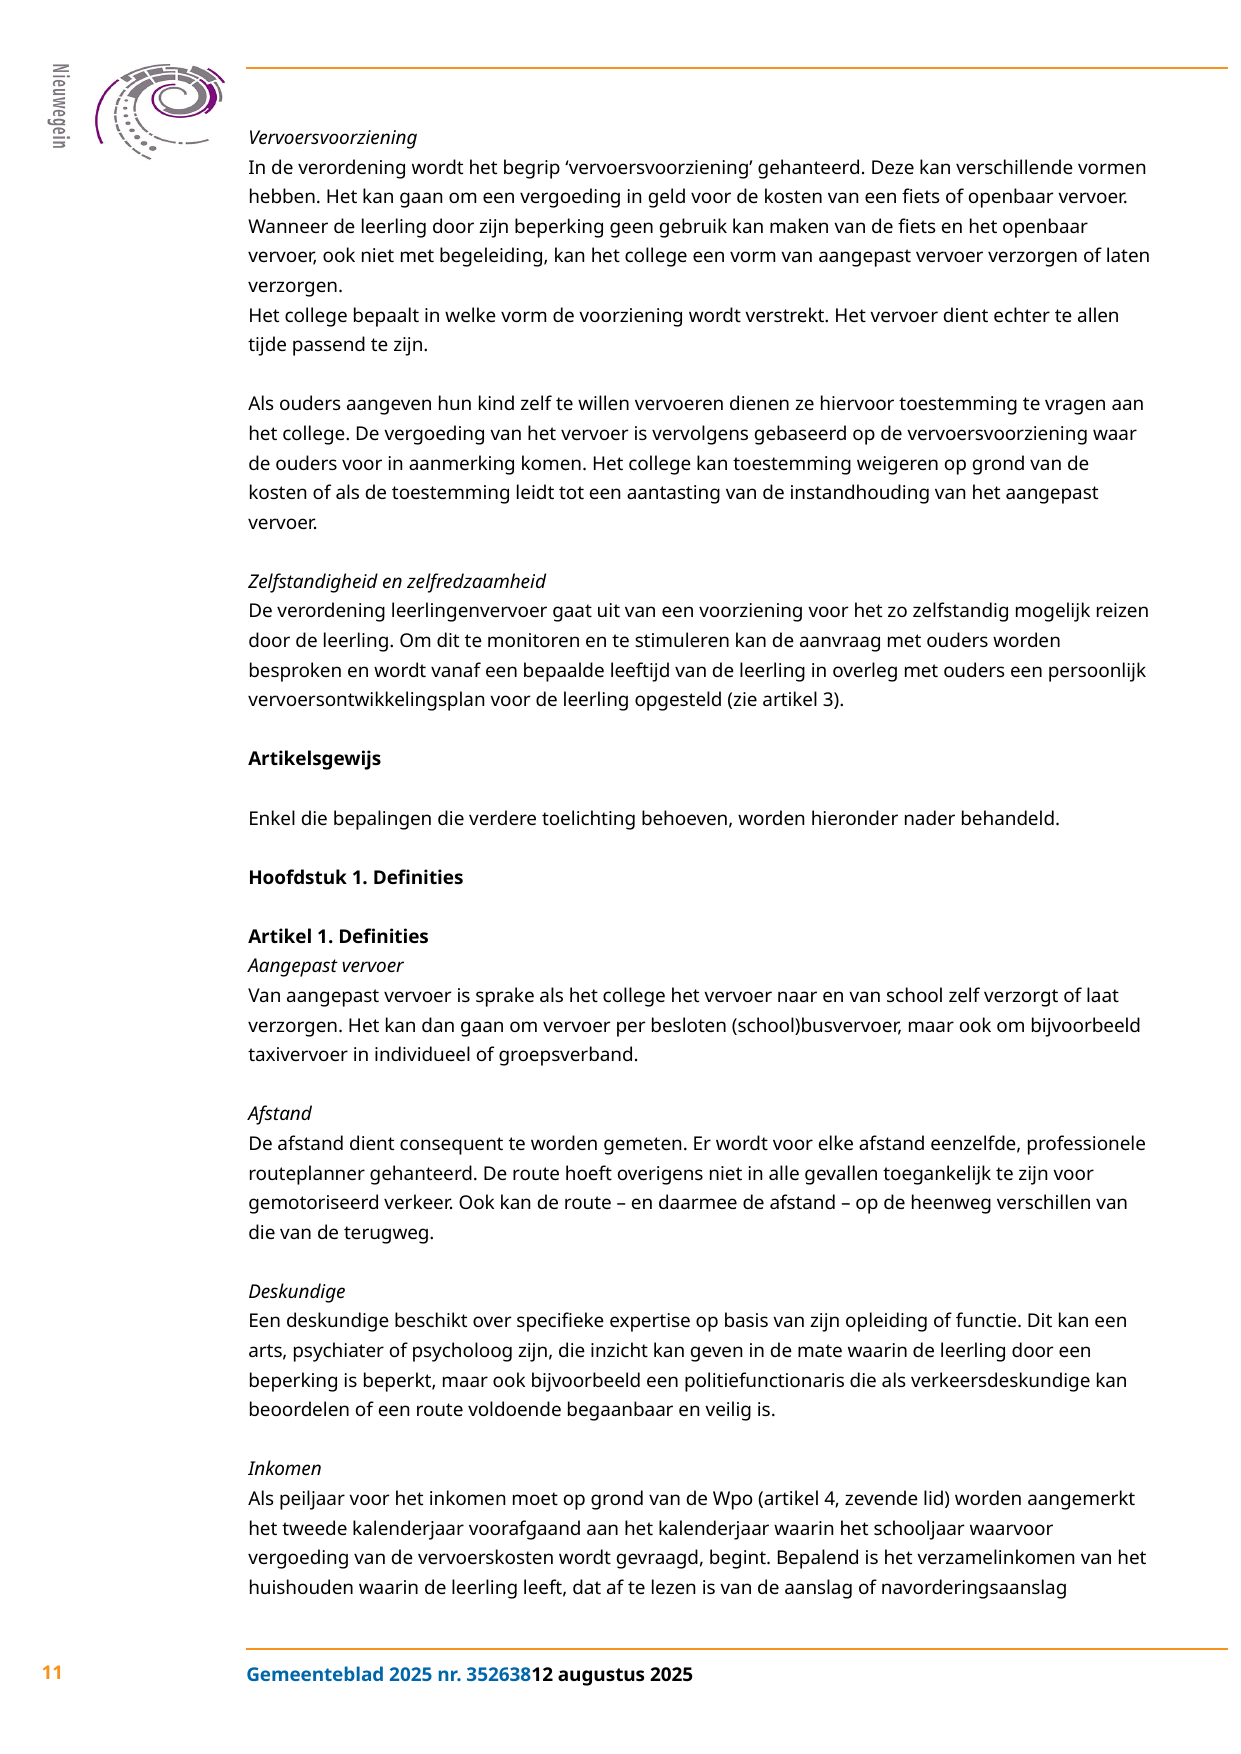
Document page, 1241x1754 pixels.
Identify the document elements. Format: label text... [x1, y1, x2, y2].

text Inkomen [248, 1456, 1152, 1481]
text Artikelsgewijs [248, 746, 1152, 771]
text De verordening leerlingenvervoer gaat uit van een voorziening voor het zo zelfstandig mogelijk reizen door de leerling. Om dit te monitoren en te stimuleren kan de aanvraag met ouders worden besproken en wordt vanaf een bepaalde leeftijd van de leerling in overleg met ouders een persoonlijk vervoersontwikkelingsplan voor de leerling opgesteld (zie artikel 3). [248, 598, 1152, 712]
picture [41, 47, 231, 172]
text De afstand dient consequent te worden gemeten. Er wordt voor elke afstand eenzelfde, professionele routeplanner gehanteerd. De route hoeft overigens niet in alle gevallen toegankelijk te zijn voor gemotoriseerd verkeer. Ook kan de route – en daarmee de afstand – op de heenweg verschillen van die van de terugweg. [248, 1130, 1152, 1245]
text Artikel 1. Definities [248, 923, 1152, 949]
text Aangepast vervoer [248, 953, 1152, 978]
text Enkel die bepalingen die verdere toelichting behoeven, worden hieronder nader behandeld. [248, 805, 1152, 831]
text Afstand [248, 1101, 1152, 1126]
text Een deskundige beschikt over specifieke expertise op basis van zijn opleiding of functie. Dit kan een arts, psychiater of psycholoog zijn, die inzicht kan geven in de mate waarin de leerling door een beperking is beperkt, maar ook bijvoorbeeld een politiefunctionaris die als verkeersdeskundige kan beoordelen of een route voldoende begaanbaar en veilig is. [248, 1308, 1152, 1422]
text Deskundige [248, 1278, 1152, 1304]
text In de verordening wordt het begrip ‘vervoersvoorziening’ gehanteerd. Deze kan verschillende vormen hebben. Het kan gaan om een vergoeding in geld voor de kosten van een fiets of openbaar vervoer. Wanneer de leerling door zijn beperking geen gebruik kan maken van de fiets en het openbaar vervoer, ook niet met begeleiding, kan het college een vorm van aangepast vervoer verzorgen of laten verzorgen. [248, 154, 1152, 298]
text Als peiljaar voor het inkomen moet op grond van de Wpo (artikel 4, zevende lid) worden aangemerkt het tweede kalenderjaar voorafgaand aan het kalenderjaar waarin het schooljaar waarvoor vergoeding van de vervoerskosten wordt gevraagd, begint. Bepalend is het verzamelinkomen van het huishouden waarin de leerling leeft, dat af te lezen is van de aanslag of navorderingsaanslag [248, 1485, 1152, 1600]
text Van aangepast vervoer is sprake als het college het vervoer naar en van school zelf verzorgt of laat verzorgen. Het kan dan gaan om vervoer per besloten (school)busvervoer, maar ook om bijvoorbeeld taxivervoer in individueel of groepsverband. [248, 982, 1152, 1067]
text Hoofdstuk 1. Definities [248, 864, 1152, 890]
text Zelfstandigheid en zelfredzaamheid [248, 568, 1152, 594]
text Het college bepaalt in welke vorm de voorziening wordt verstrekt. Het vervoer dient echter te allen tijde passend te zijn. [248, 302, 1152, 357]
text Vervoersvoorziening [248, 124, 1152, 150]
text Als ouders aangeven hun kind zelf te willen vervoeren dienen ze hiervoor toestemming te vragen aan het college. De vergoeding van het vervoer is vervolgens gebaseerd op de vervoersvoorziening waar de ouders voor in aanmerking komen. Het college kan toestemming weigeren op grond van de kosten of als de toestemming leidt tot een aantasting van de instandhouding van het aangepast vervoer. [248, 391, 1152, 535]
